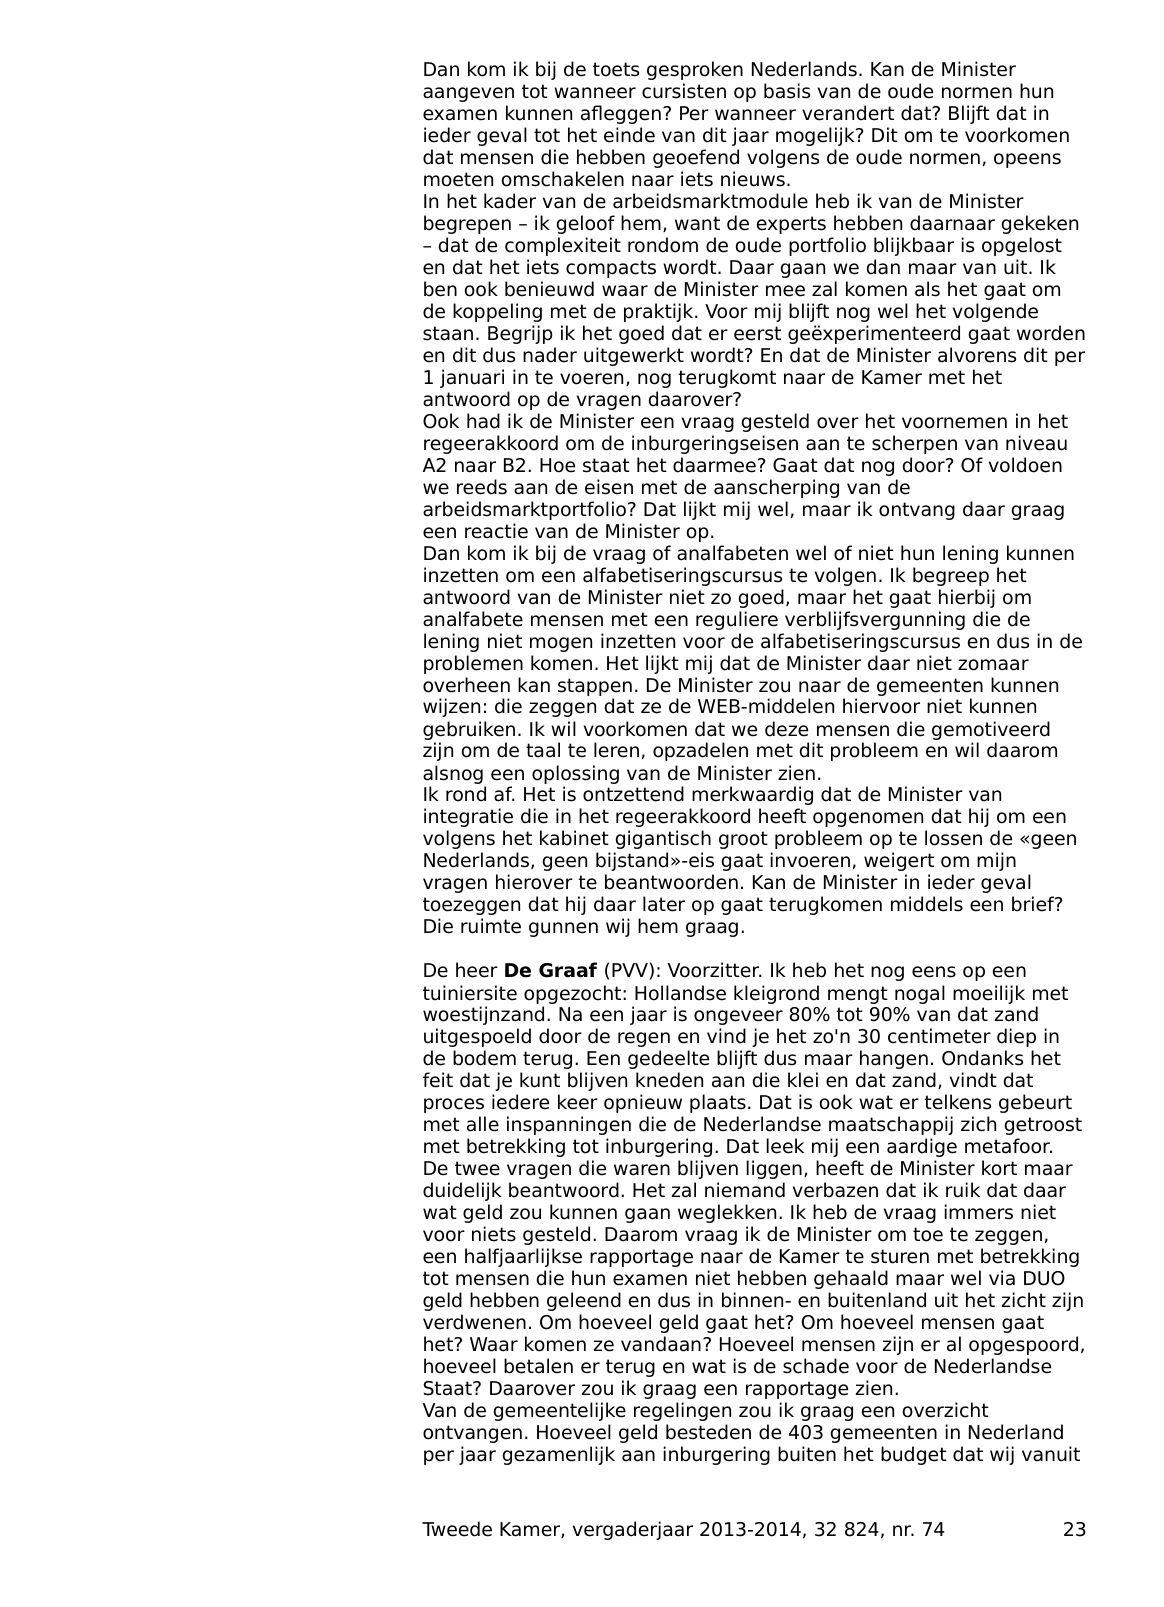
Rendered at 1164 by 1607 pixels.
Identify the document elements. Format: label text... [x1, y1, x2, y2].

text In het kader van de arbeidsmarktmodule heb ik van de Minister begrepen – ik geloof hem, want de experts hebben daarnaar gekeken – dat de complexiteit rondom de oude portfolio blijkbaar is opgelost en dat het iets compacts wordt. Daar gaan we dan maar van uit. Ik ben ook benieuwd waar de Minister mee zal komen als het gaat om de koppeling met de praktijk. Voor mij blijft nog wel het volgende staan. Begrijp ik het goed dat er eerst geëxperimenteerd gaat worden en dit dus nader uitgewerkt wordt? En dat de Minister alvorens dit per 1 januari in te voeren, nog terugkomt naar de Kamer met het antwoord op de vragen daarover? [422, 191, 1087, 411]
text Van de gemeentelijke regelingen zou ik graag een overzicht ontvangen. Hoeveel geld besteden de 403 gemeenten in Nederland per jaar gezamenlijk aan inburgering buiten het budget dat wij vanuit [422, 1400, 1087, 1466]
text Ik rond af. Het is ontzettend merkwaardig dat de Minister van integratie die in het regeerakkoord heeft opgenomen dat hij om een volgens het kabinet gigantisch groot probleem op te lossen de «geen Nederlands, geen bijstand»-eis gaat invoeren, weigert om mijn vragen hierover te beantwoorden. Kan de Minister in ieder geval toezeggen dat hij daar later op gaat terugkomen middels een brief? Die ruimte gunnen wij hem graag. [422, 784, 1087, 938]
text De twee vragen die waren blijven liggen, heeft de Minister kort maar duidelijk beantwoord. Het zal niemand verbazen dat ik ruik dat daar wat geld zou kunnen gaan weglekken. Ik heb de vraag immers niet voor niets gesteld. Daarom vraag ik de Minister om toe te zeggen, een halfjaarlijkse rapportage naar de Kamer te sturen met betrekking tot mensen die hun examen niet hebben gehaald maar wel via DUO geld hebben geleend en dus in binnen- en buitenland uit het zicht zijn verdwenen. Om hoeveel geld gaat het? Om hoeveel mensen gaat het? Waar komen ze vandaan? Hoeveel mensen zijn er al opgespoord, hoeveel betalen er terug en wat is de schade voor de Nederlandse Staat? Daarover zou ik graag een rapportage zien. [422, 1158, 1087, 1400]
text Dan kom ik bij de vraag of analfabeten wel of niet hun lening kunnen inzetten om een alfabetiseringscursus te volgen. Ik begreep het antwoord van de Minister niet zo goed, maar het gaat hierbij om analfabete mensen met een reguliere verblijfsvergunning die de lening niet mogen inzetten voor de alfabetiseringscursus en dus in de problemen komen. Het lijkt mij dat de Minister daar niet zomaar overheen kan stappen. De Minister zou naar de gemeenten kunnen wijzen: die zeggen dat ze de WEB-middelen hiervoor niet kunnen gebruiken. Ik wil voorkomen dat we deze mensen die gemotiveerd zijn om de taal te leren, opzadelen met dit probleem en wil daarom alsnog een oplossing van de Minister zien. [422, 543, 1087, 784]
text Dan kom ik bij de toets gesproken Nederlands. Kan de Minister aangeven tot wanneer cursisten op basis van de oude normen hun examen kunnen afleggen? Per wanneer verandert dat? Blijft dat in ieder geval tot het einde van dit jaar mogelijk? Dit om te voorkomen dat mensen die hebben geoefend volgens de oude normen, opeens moeten omschakelen naar iets nieuws. [422, 59, 1087, 191]
text De heer De Graaf (PVV): Voorzitter. Ik heb het nog eens op een tuiniersite opgezocht: Hollandse kleigrond mengt nogal moeilijk met woestijnzand. Na een jaar is ongeveer 80% tot 90% van dat zand uitgespoeld door de regen en vind je het zo'n 30 centimeter diep in de bodem terug. Een gedeelte blijft dus maar hangen. Ondanks het feit dat je kunt blijven kneden aan die klei en dat zand, vindt dat proces iedere keer opnieuw plaats. Dat is ook wat er telkens gebeurt met alle inspanningen die de Nederlandse maatschappij zich getroost met betrekking tot inburgering. Dat leek mij een aardige metafoor. [422, 960, 1087, 1158]
text Ook had ik de Minister een vraag gesteld over het voornemen in het regeerakkoord om de inburgeringseisen aan te scherpen van niveau A2 naar B2. Hoe staat het daarmee? Gaat dat nog door? Of voldoen we reeds aan de eisen met de aanscherping van de arbeidsmarktportfolio? Dat lijkt mij wel, maar ik ontvang daar graag een reactie van de Minister op. [422, 411, 1087, 543]
